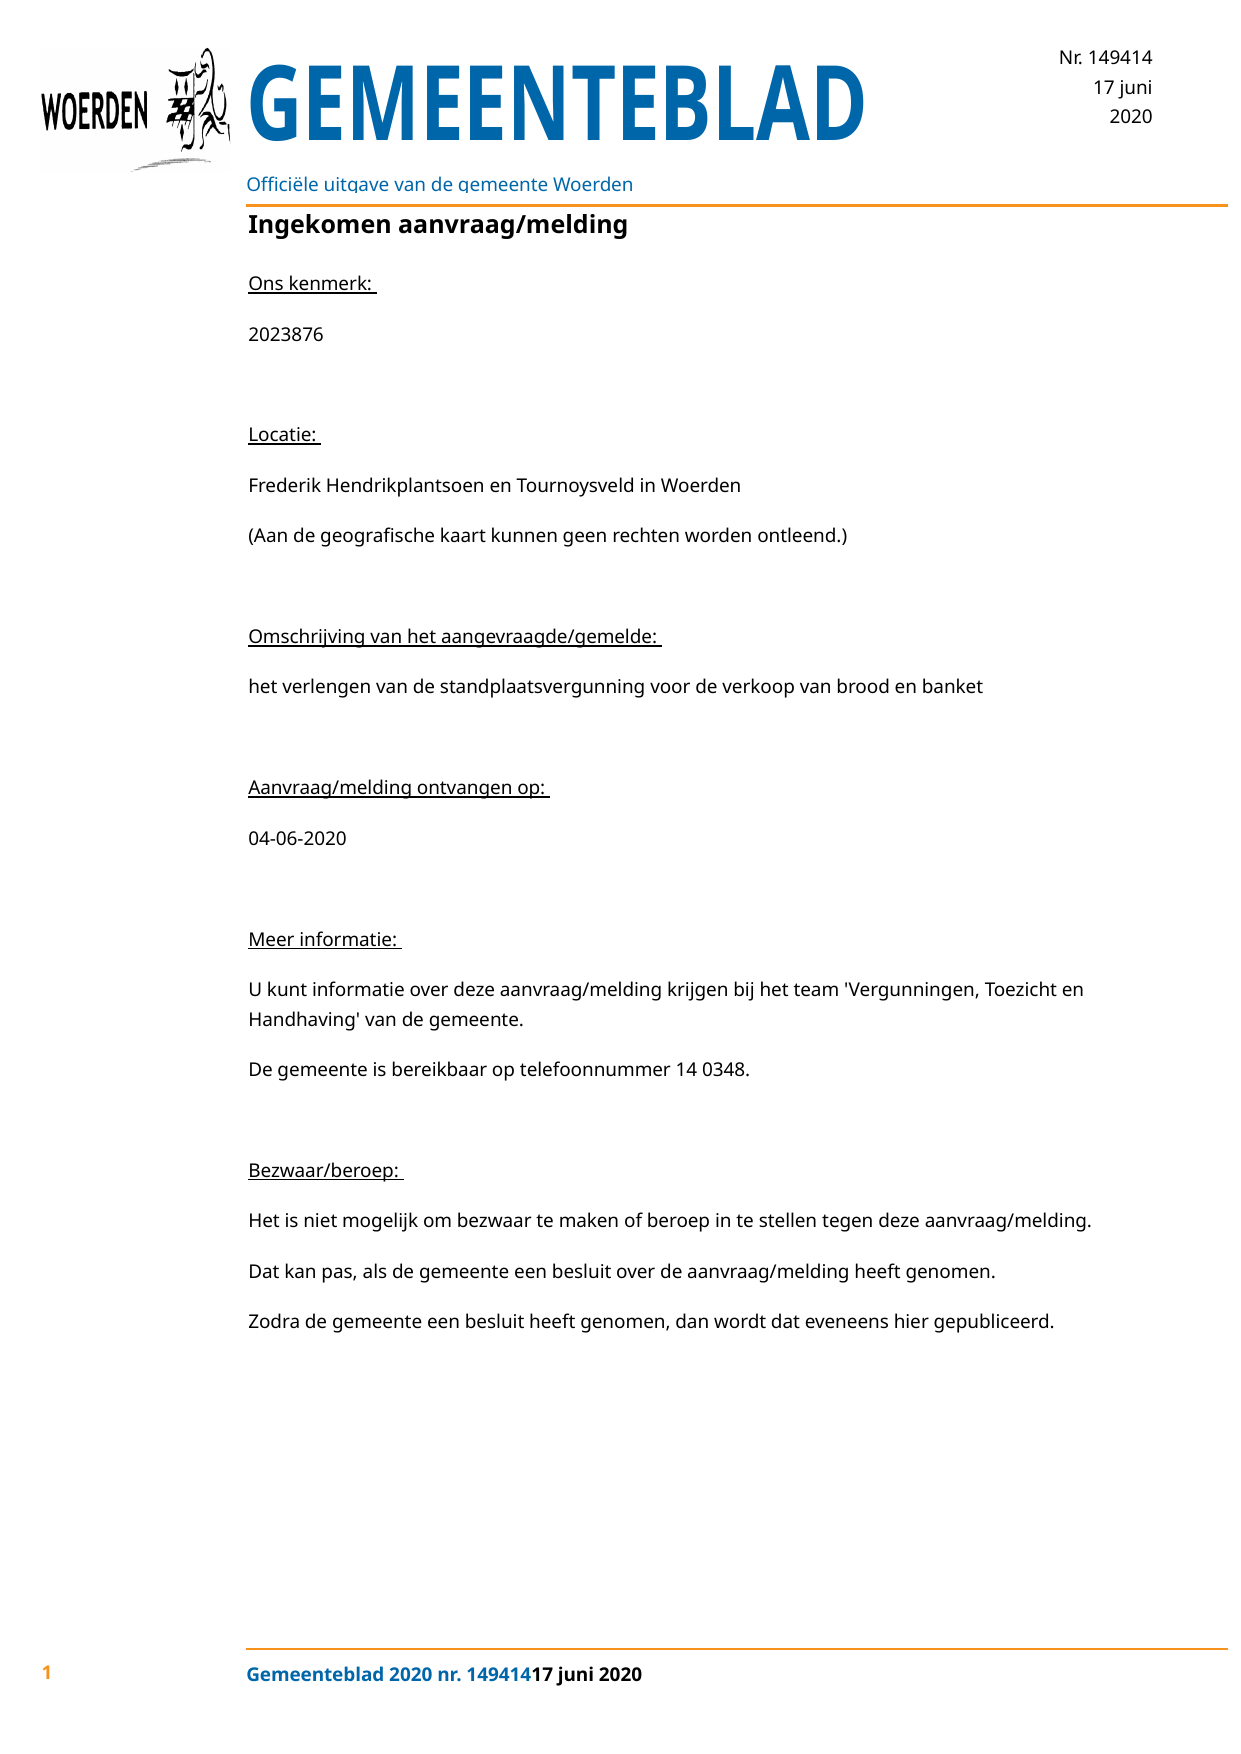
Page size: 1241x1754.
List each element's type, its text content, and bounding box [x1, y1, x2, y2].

text Zodra de gemeente een besluit heeft genomen, dan wordt dat eveneens hier gepubliceerd. [248, 1308, 1152, 1334]
text U kunt informatie over deze aanvraag/melding krijgen bij het team 'Vergunningen, Toezicht en Handhaving' van de gemeente. [248, 976, 1152, 1031]
text Meer informatie: [248, 926, 1152, 951]
text Dat kan pas, als de gemeente een besluit over de aanvraag/melding heeft genomen. [248, 1258, 1152, 1283]
text Ons kenmerk: [248, 270, 1152, 296]
text het verlengen van de standplaatsvergunning voor de verkoop van brood en banket [248, 674, 1152, 699]
text Het is niet mogelijk om bezwaar te maken of beroep in te stellen tegen deze aanvraag/melding. [248, 1207, 1152, 1233]
text (Aan de geografische kaart kunnen geen rechten worden ontleend.) [248, 522, 1152, 548]
text 04-06-2020 [248, 825, 1152, 851]
text Locatie: [248, 422, 1152, 447]
text Ingekomen aanvraag/melding [248, 207, 1152, 241]
text Bezwaar/beroep: [248, 1157, 1152, 1183]
text 2023876 [248, 321, 1152, 346]
picture [41, 47, 231, 172]
text Frederik Hendrikplantsoen en Tournoysveld in Woerden [248, 472, 1152, 498]
text Aanvraag/melding ontvangen op: [248, 774, 1152, 800]
text De gemeente is bereikbaar op telefoonnummer 14 0348. [248, 1056, 1152, 1082]
text Omschrijving van het aangevraagde/gemelde: [248, 623, 1152, 649]
